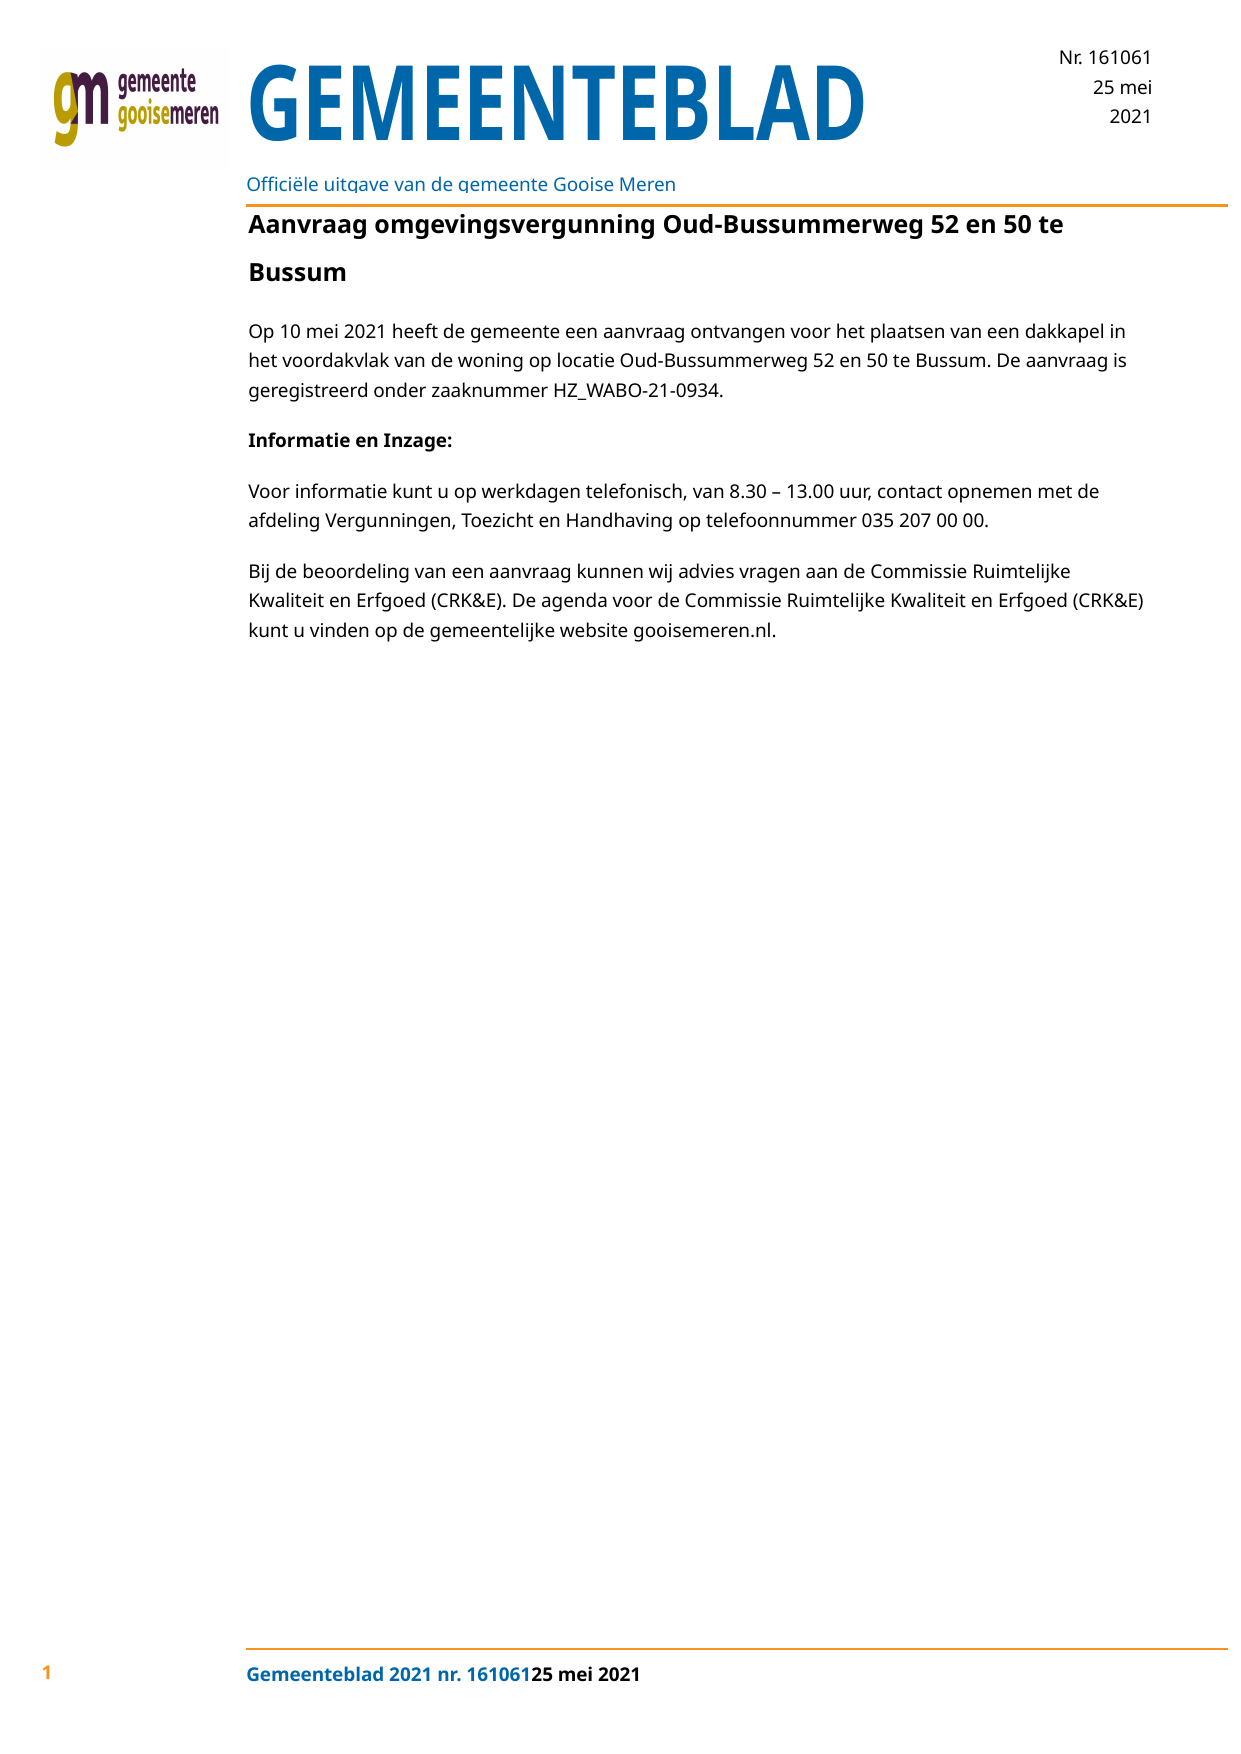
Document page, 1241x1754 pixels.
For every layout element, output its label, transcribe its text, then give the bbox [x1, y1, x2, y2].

text Informatie en Inzage: [248, 427, 1152, 453]
text Aanvraag omgevingsvergunning Oud-Bussummerweg 52 en 50 te Bussum [248, 207, 1152, 288]
text Voor informatie kunt u op werkdagen telefonisch, van 8.30 – 13.00 uur, contact opnemen met de afdeling Vergunningen, Toezicht en Handhaving op telefoonnummer 035 207 00 00. [248, 478, 1152, 533]
text Op 10 mei 2021 heeft de gemeente een aanvraag ontvangen voor het plaatsen van een dakkapel in het voordakvlak van de woning op locatie Oud-Bussummerweg 52 en 50 te Bussum. De aanvraag is geregistreerd onder zaaknummer HZ_WABO-21-0934. [248, 318, 1152, 403]
text Bij de beoordeling van een aanvraag kunnen wij advies vragen aan de Commissie Ruimtelijke Kwaliteit en Erfgoed (CRK&E). De agenda voor de Commissie Ruimtelijke Kwaliteit en Erfgoed (CRK&E) kunt u vinden op de gemeentelijke website gooisemeren.nl. [248, 558, 1152, 643]
picture [41, 47, 231, 172]
